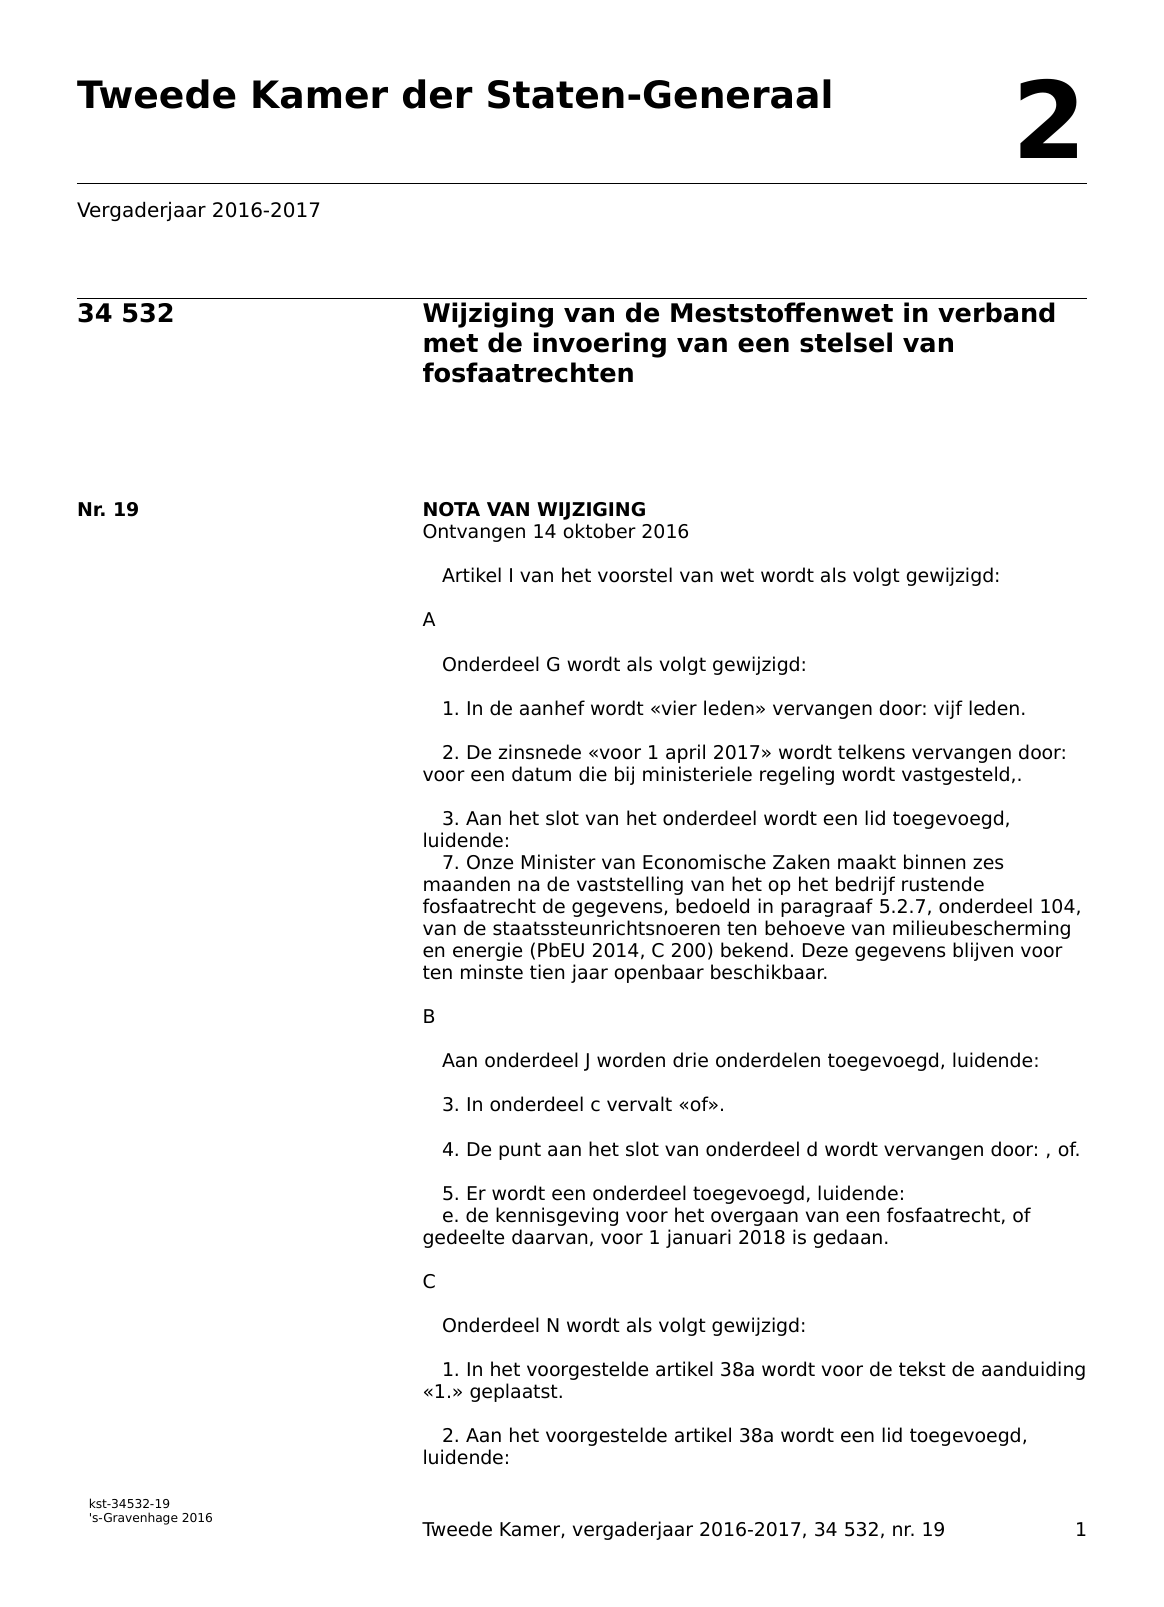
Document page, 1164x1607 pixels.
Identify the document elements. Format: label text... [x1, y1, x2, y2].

text e. de kennisgeving voor het overgaan van een fosfaatrecht, of gedeelte daarvan, voor 1 januari 2018 is gedaan. [422, 1205, 1087, 1249]
text Onderdeel N wordt als volgt gewijzigd: [422, 1315, 1087, 1337]
text 5. Er wordt een onderdeel toegevoegd, luidende: [422, 1183, 1087, 1205]
text 3. Aan het slot van het onderdeel wordt een lid toegevoegd, luidende: [422, 808, 1087, 852]
table_cell Vergaderjaar 2016-2017 [77, 184, 1087, 298]
table_header 2 [886, 59, 1087, 183]
text Artikel I van het voorstel van wet wordt als volgt gewijzigd: [422, 565, 1087, 587]
text Aan onderdeel J worden drie onderdelen toegevoegd, luidende: [422, 1050, 1087, 1072]
subtitle A [422, 609, 1087, 631]
text 7. Onze Minister van Economische Zaken maakt binnen zes maanden na de vaststelling van het op het bedrijf rustende fosfaatrecht de gegevens, bedoeld in paragraaf 5.2.7, onderdeel 104, van de staatssteunrichtsnoeren ten behoeve van milieubescherming en energie (PbEU 2014, C 200) bekend. Deze gegevens blijven voor ten minste tien jaar openbaar beschikbaar. [422, 852, 1087, 984]
text 's-Gravenhage 2016 [88, 1511, 323, 1525]
text 1. In de aanhef wordt «vier leden» vervangen door: vijf leden. [422, 698, 1087, 720]
subtitle Nr. 19 NOTA VAN WIJZIGING [77, 499, 1087, 521]
text Onderdeel G wordt als volgt gewijzigd: [422, 653, 1087, 676]
text 3. In onderdeel c vervalt «of». [422, 1094, 1087, 1116]
subtitle C [422, 1271, 1087, 1293]
text 2. Aan het voorgestelde artikel 38a wordt een lid toegevoegd, luidende: [422, 1425, 1087, 1469]
text Ontvangen 14 oktober 2016 [422, 521, 1087, 543]
text 2. De zinsnede «voor 1 april 2017» wordt telkens vervangen door: voor een datum die bij ministeriele regeling wordt vastgesteld,. [422, 742, 1087, 786]
text 4. De punt aan het slot van onderdeel d wordt vervangen door: , of. [422, 1138, 1087, 1161]
subtitle B [422, 1006, 1087, 1028]
table_header Tweede Kamer der Staten-Generaal [77, 59, 886, 183]
text 1. In het voorgestelde artikel 38a wordt voor de tekst de aanduiding «1.» geplaatst. [422, 1359, 1087, 1403]
subtitle 34 532 Wijziging van de Meststoffenwet in verband met de invoering van een stelsel van fosfaatrechten [77, 299, 1087, 388]
text kst-34532-19 [88, 1497, 323, 1511]
